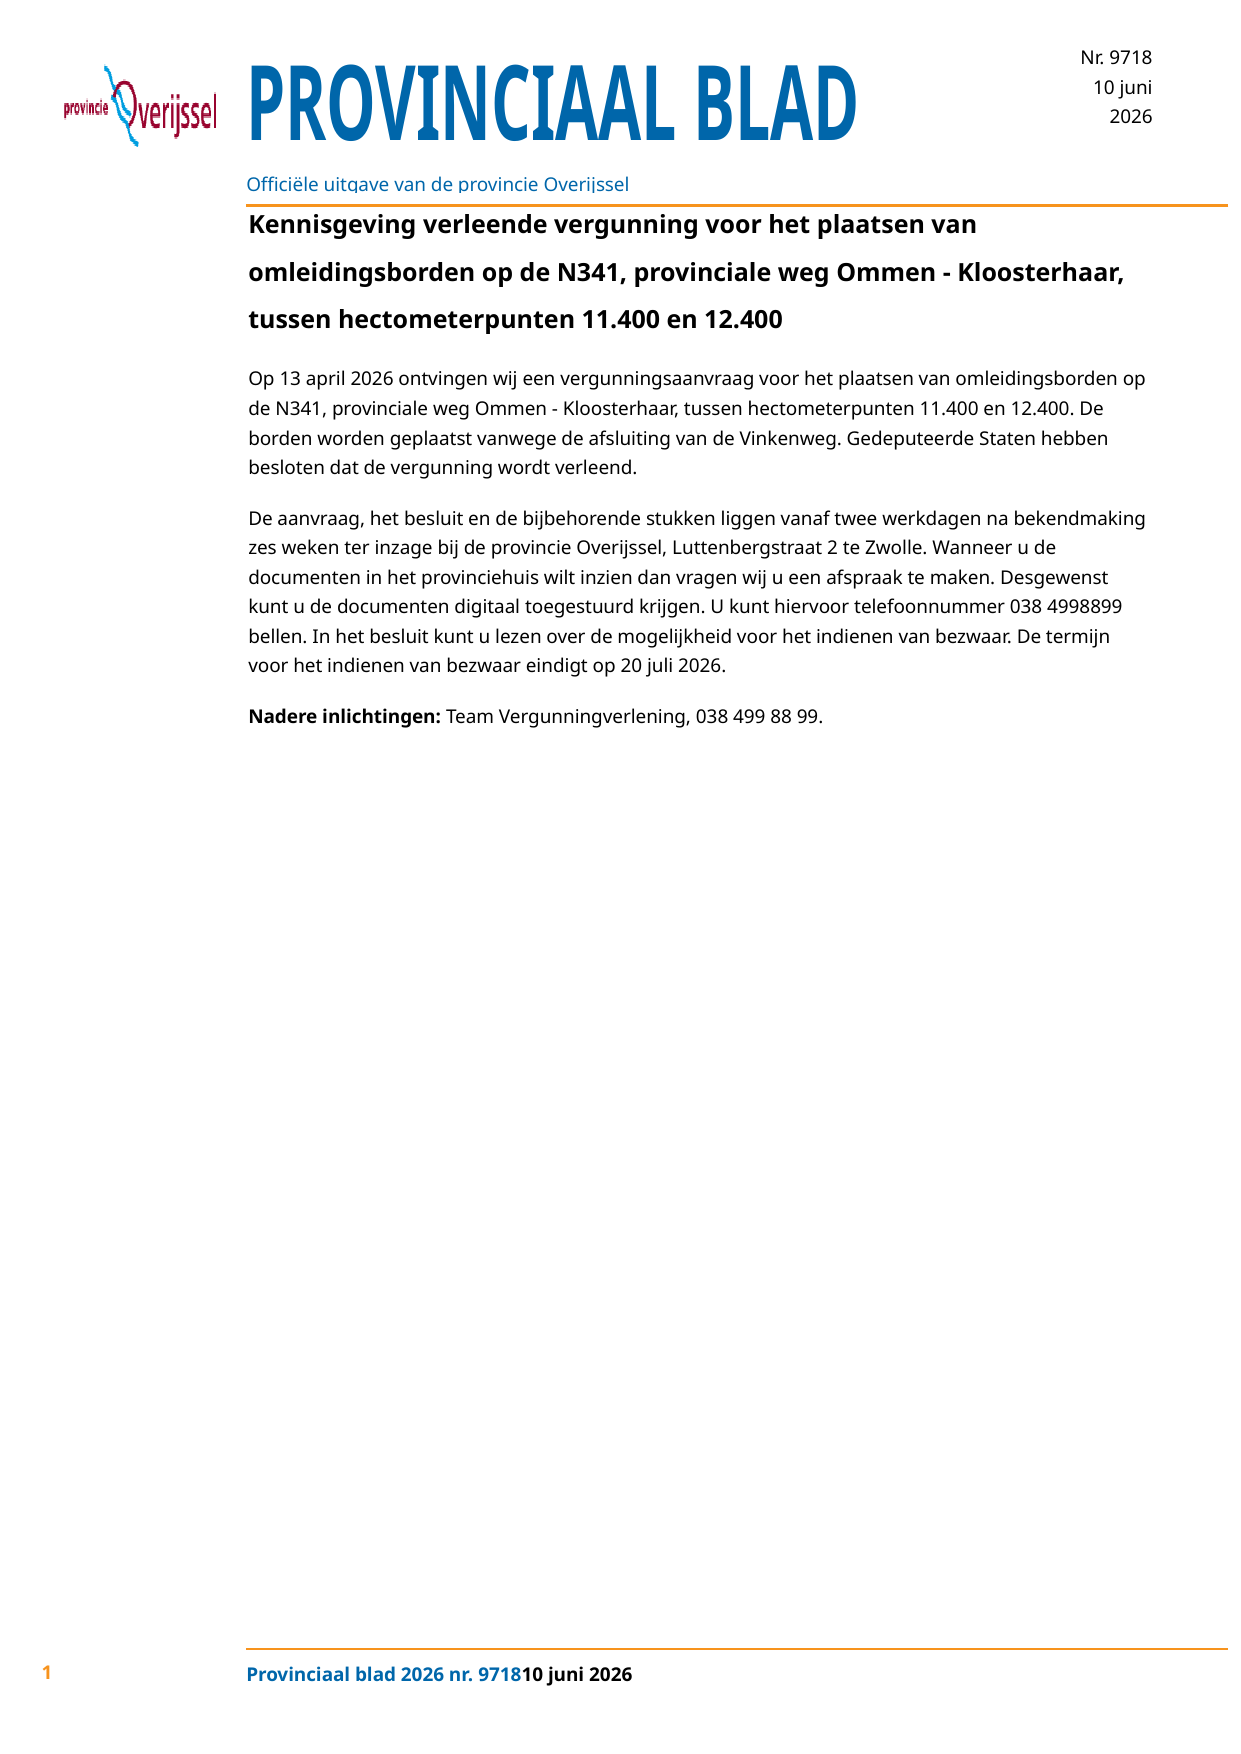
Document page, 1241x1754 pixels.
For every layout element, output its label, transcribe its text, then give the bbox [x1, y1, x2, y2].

text De aanvraag, het besluit en de bijbehorende stukken liggen vanaf twee werkdagen na bekendmaking zes weken ter inzage bij de provincie Overijssel, Luttenbergstraat 2 te Zwolle. Wanneer u de documenten in het provinciehuis wilt inzien dan vragen wij u een afspraak te maken. Desgewenst kunt u de documenten digitaal toegestuurd krijgen. U kunt hiervoor telefoonnummer 038 4998899 bellen. In het besluit kunt u lezen over de mogelijkheid voor het indienen van bezwaar. De termijn voor het indienen van bezwaar eindigt op 20 juli 2026. [248, 505, 1152, 678]
picture [41, 47, 231, 172]
text Nadere inlichtingen: Team Vergunningverlening, 038 499 88 99. [248, 703, 1152, 729]
text Op 13 april 2026 ontvingen wij een vergunningsaanvraag voor het plaatsen van omleidingsborden op de N341, provinciale weg Ommen - Kloosterhaar, tussen hectometerpunten 11.400 en 12.400. De borden worden geplaatst vanwege de afsluiting van de Vinkenweg. Gedeputeerde Staten hebben besloten dat de vergunning wordt verleend. [248, 366, 1152, 480]
text Kennisgeving verleende vergunning voor het plaatsen van omleidingsborden op de N341, provinciale weg Ommen - Kloosterhaar, tussen hectometerpunten 11.400 en 12.400 [248, 207, 1152, 336]
